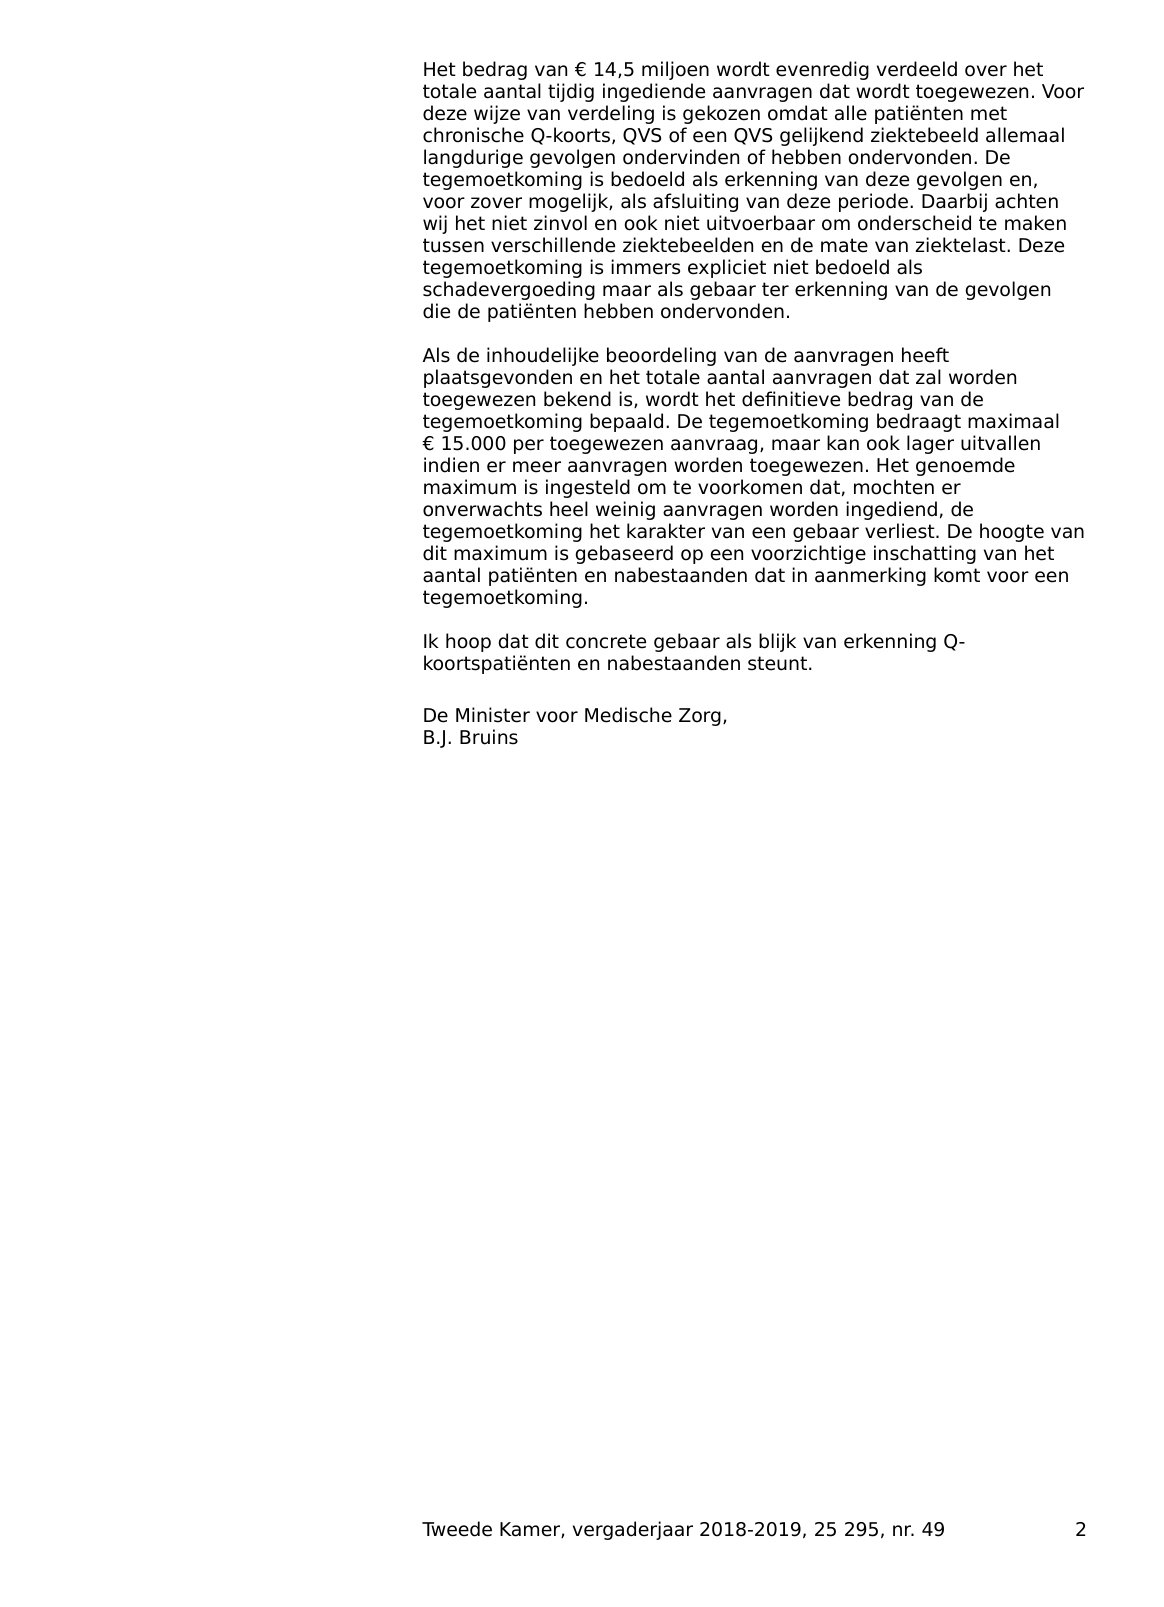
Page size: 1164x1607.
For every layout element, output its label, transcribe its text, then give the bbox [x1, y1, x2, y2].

text Het bedrag van € 14,5 miljoen wordt evenredig verdeeld over het totale aantal tijdig ingediende aanvragen dat wordt toegewezen. Voor deze wijze van verdeling is gekozen omdat alle patiënten met chronische Q-koorts, QVS of een QVS gelijkend ziektebeeld allemaal langdurige gevolgen ondervinden of hebben ondervonden. De tegemoetkoming is bedoeld als erkenning van deze gevolgen en, voor zover mogelijk, als afsluiting van deze periode. Daarbij achten wij het niet zinvol en ook niet uitvoerbaar om onderscheid te maken tussen verschillende ziektebeelden en de mate van ziektelast. Deze tegemoetkoming is immers expliciet niet bedoeld als schadevergoeding maar als gebaar ter erkenning van de gevolgen die de patiënten hebben ondervonden. [422, 59, 1087, 323]
text Ik hoop dat dit concrete gebaar als blijk van erkenning Q-koortspatiënten en nabestaanden steunt. [422, 631, 1087, 675]
text De Minister voor Medische Zorg, B.J. Bruins [422, 705, 1087, 749]
text Als de inhoudelijke beoordeling van de aanvragen heeft plaatsgevonden en het totale aantal aanvragen dat zal worden toegewezen bekend is, wordt het definitieve bedrag van de tegemoetkoming bepaald. De tegemoetkoming bedraagt maximaal € 15.000 per toegewezen aanvraag, maar kan ook lager uitvallen indien er meer aanvragen worden toegewezen. Het genoemde maximum is ingesteld om te voorkomen dat, mochten er onverwachts heel weinig aanvragen worden ingediend, de tegemoetkoming het karakter van een gebaar verliest. De hoogte van dit maximum is gebaseerd op een voorzichtige inschatting van het aantal patiënten en nabestaanden dat in aanmerking komt voor een tegemoetkoming. [422, 345, 1087, 609]
